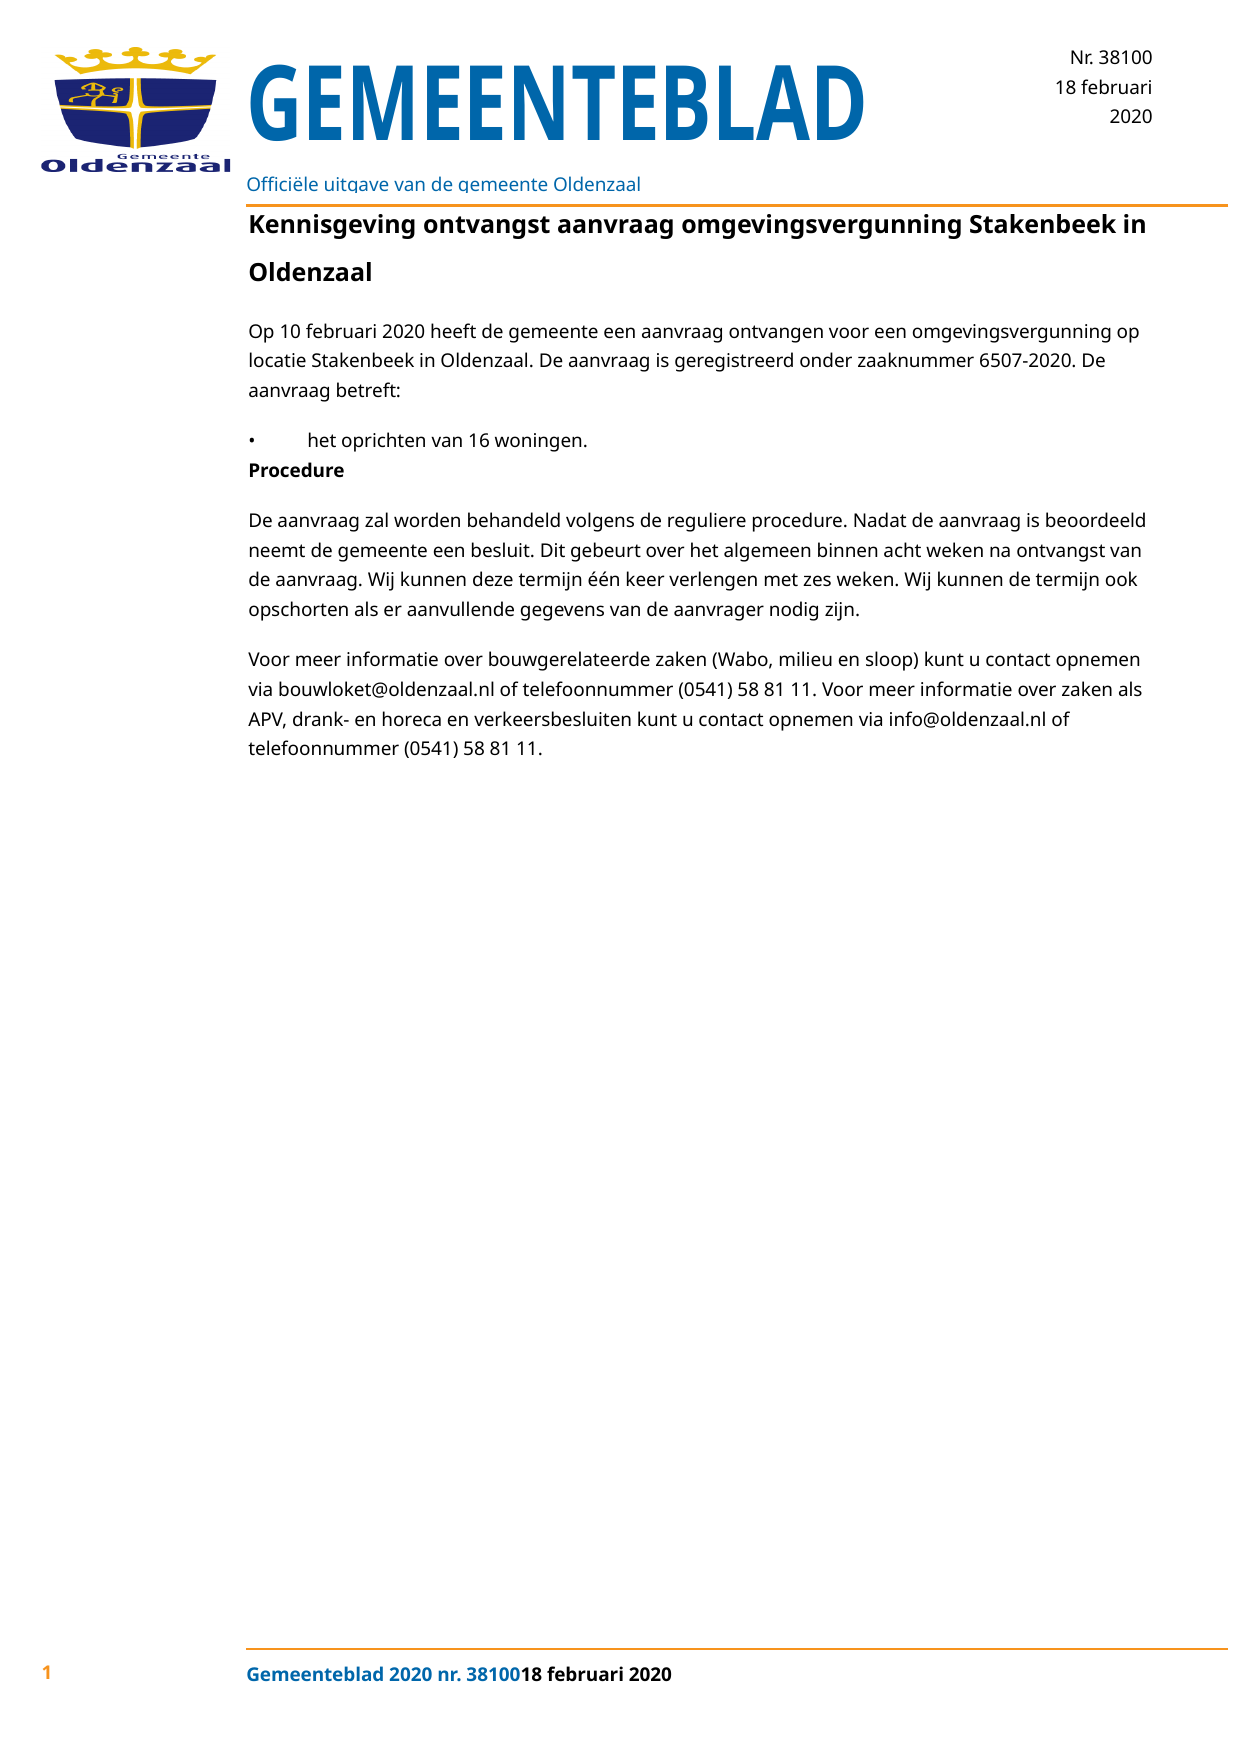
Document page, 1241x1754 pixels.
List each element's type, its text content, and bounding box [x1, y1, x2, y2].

text Op 10 februari 2020 heeft de gemeente een aanvraag ontvangen voor een omgevingsvergunning op locatie Stakenbeek in Oldenzaal. De aanvraag is geregistreerd onder zaaknummer 6507-2020. De aanvraag betreft: [248, 318, 1152, 403]
text Voor meer informatie over bouwgerelateerde zaken (Wabo, milieu en sloop) kunt u contact opnemen via bouwloket@oldenzaal.nl of telefoonnummer (0541) 58 81 11. Voor meer informatie over zaken als APV, drank- en horeca en verkeersbesluiten kunt u contact opnemen via info@oldenzaal.nl of telefoonnummer (0541) 58 81 11. [248, 647, 1152, 761]
picture [41, 47, 231, 172]
text De aanvraag zal worden behandeld volgens de reguliere procedure. Nadat de aanvraag is beoordeeld neemt de gemeente een besluit. Dit gebeurt over het algemeen binnen acht weken na ontvangst van de aanvraag. Wij kunnen deze termijn één keer verlengen met zes weken. Wij kunnen de termijn ook opschorten als er aanvullende gegevens van de aanvrager nodig zijn. [248, 507, 1152, 622]
list het oprichten van 16 woningen. [248, 427, 1152, 453]
text Procedure [248, 457, 1152, 483]
text Kennisgeving ontvangst aanvraag omgevingsvergunning Stakenbeek in Oldenzaal [248, 207, 1152, 288]
